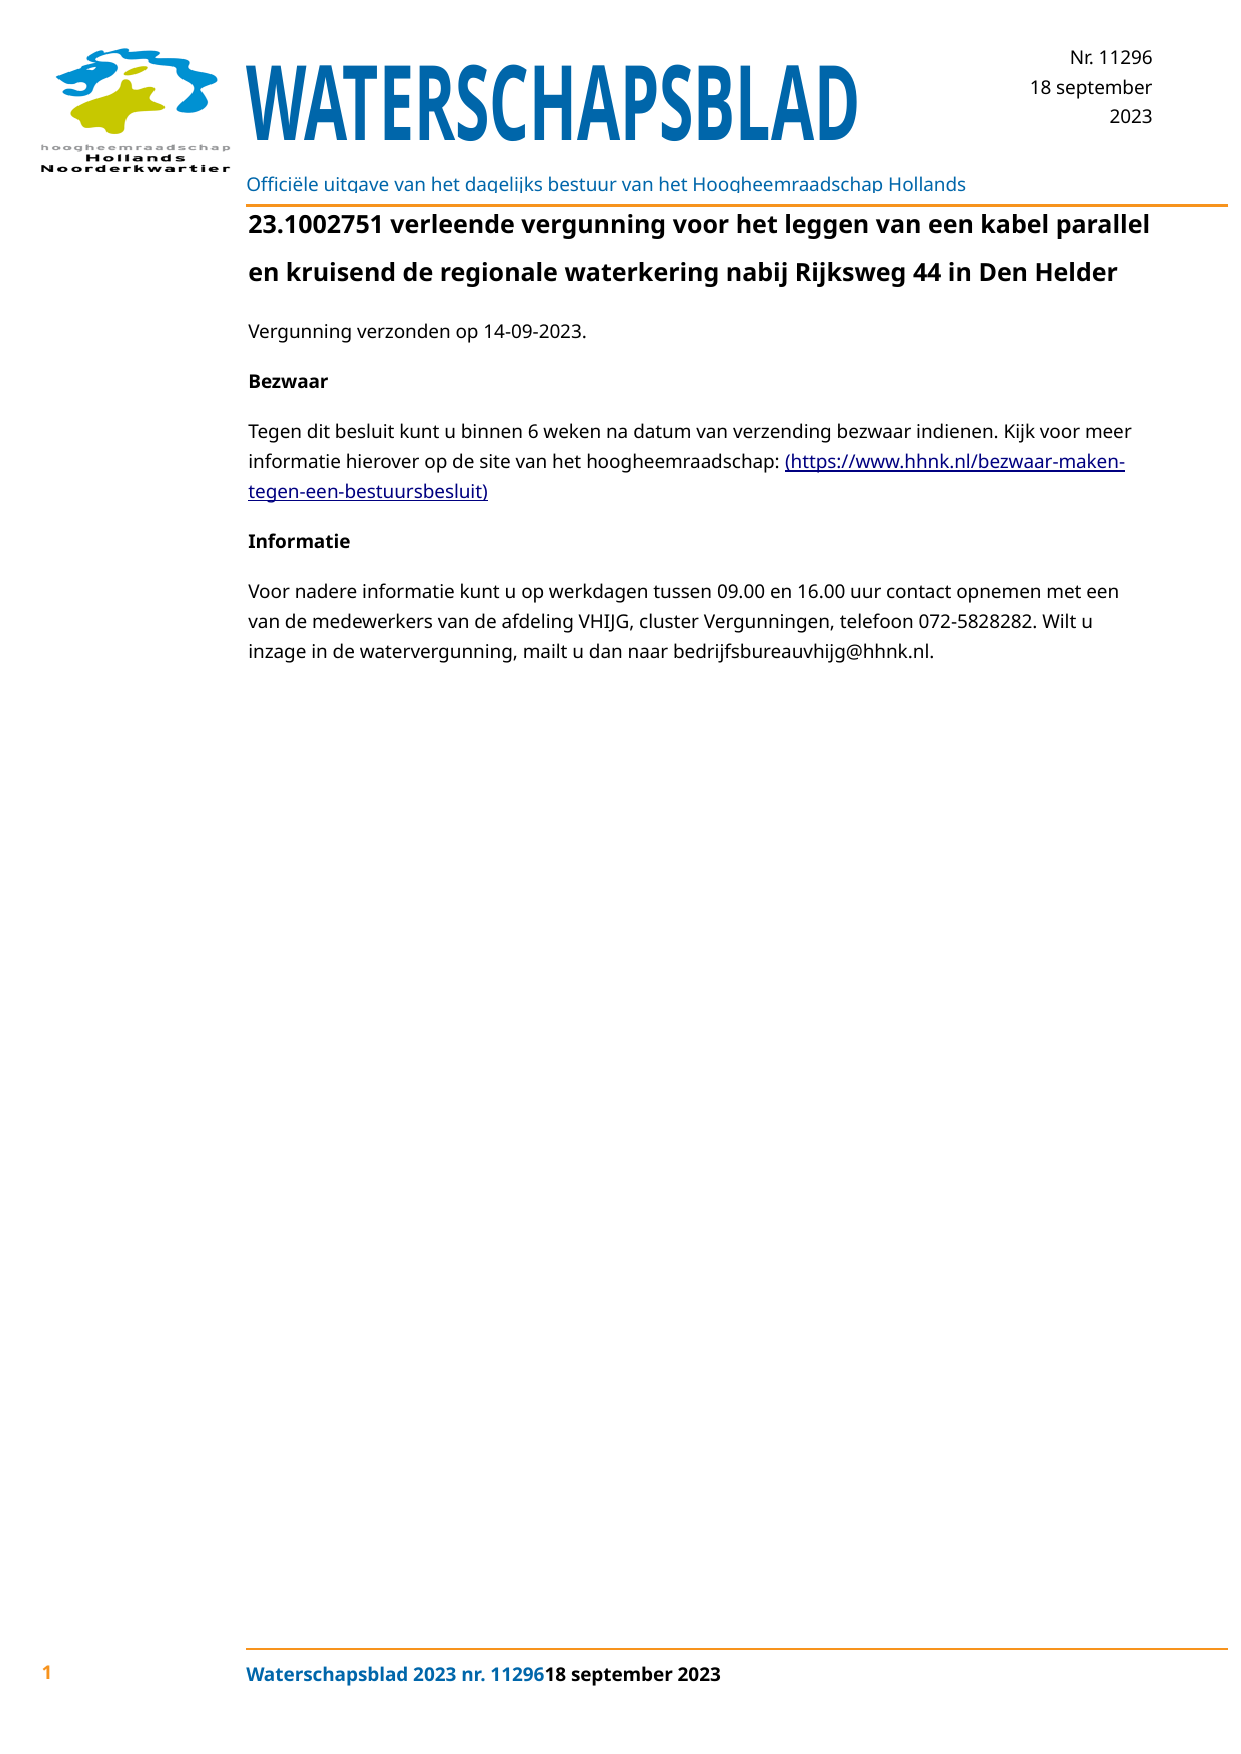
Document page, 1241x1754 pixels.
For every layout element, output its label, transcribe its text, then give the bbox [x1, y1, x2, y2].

text Informatie [248, 528, 1152, 554]
picture [41, 47, 231, 172]
text Voor nadere informatie kunt u op werkdagen tussen 09.00 en 16.00 uur contact opnemen met een van de medewerkers van de afdeling VHIJG, cluster Vergunningen, telefoon 072-5828282. Wilt u inzage in de watervergunning, mailt u dan naar bedrijfsbureauvhijg@hhnk.nl. [248, 579, 1152, 664]
text Vergunning verzonden op 14-09-2023. [248, 318, 1152, 344]
text Bezwaar [248, 368, 1152, 394]
text 23.1002751 verleende vergunning voor het leggen van een kabel parallel en kruisend de regionale waterkering nabij Rijksweg 44 in Den Helder [248, 207, 1152, 288]
text Tegen dit besluit kunt u binnen 6 weken na datum van verzending bezwaar indienen. Kijk voor meer informatie hierover op de site van het hoogheemraadschap: (https://www.hhnk.nl/bezwaar-maken-tegen-een-bestuursbesluit) [248, 419, 1152, 504]
